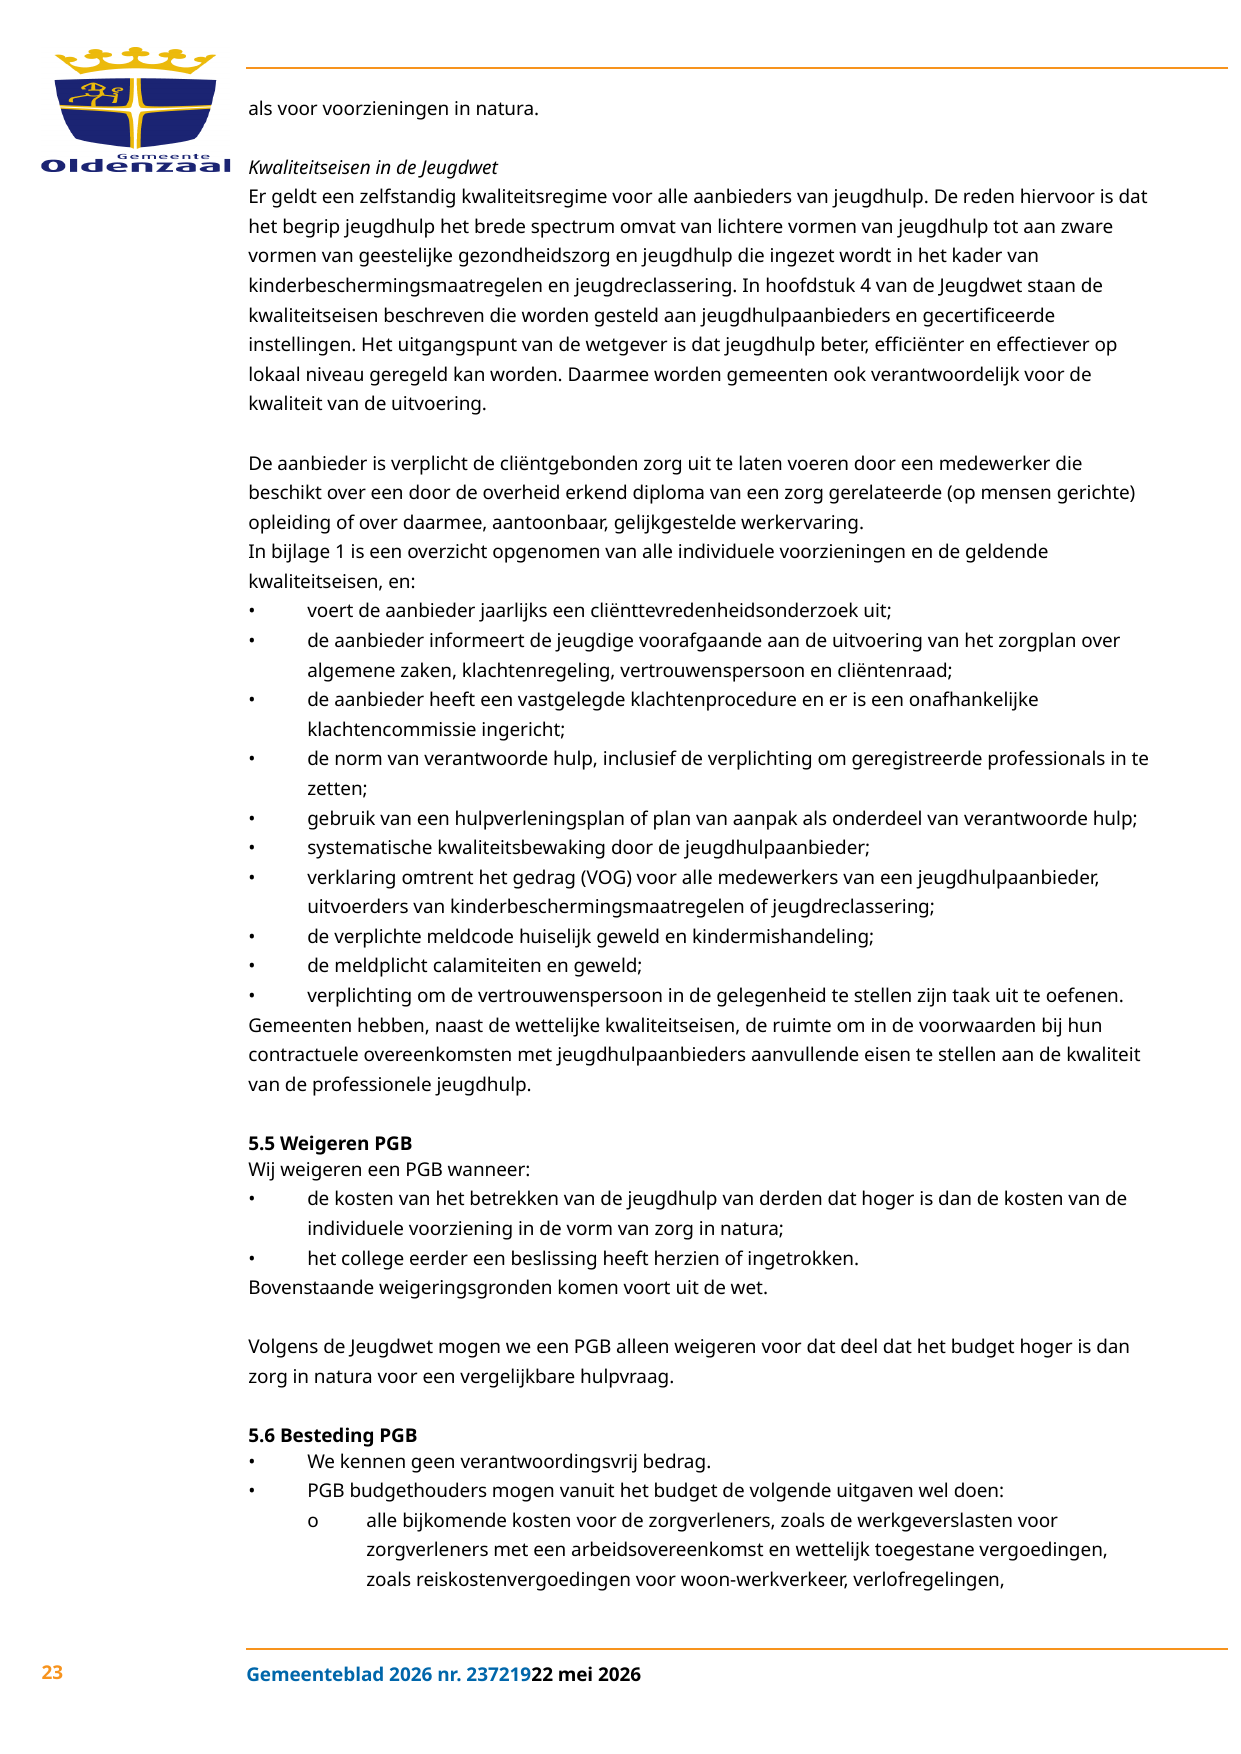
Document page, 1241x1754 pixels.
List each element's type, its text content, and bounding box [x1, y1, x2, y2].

text Wij weigeren een PGB wanneer: [248, 1156, 1152, 1182]
list de meldplicht calamiteiten en geweld; [248, 953, 1152, 978]
text Kwaliteitseisen in de Jeugdwet [248, 154, 1152, 180]
list voert de aanbieder jaarlijks een cliënttevredenheidsonderzoek uit; [248, 598, 1152, 623]
list PGB budgethouders mogen vanuit het budget de volgende uitgaven wel doen: [248, 1477, 1152, 1503]
text Bovenstaande weigeringsgronden komen voort uit de wet. [248, 1274, 1152, 1300]
list de kosten van het betrekken van de jeugdhulp van derden dat hoger is dan de kosten van de individuele voorziening in de vorm van zorg in natura; [248, 1186, 1152, 1241]
text De aanbieder is verplicht de cliëntgebonden zorg uit te laten voeren door een medewerker die beschikt over een door de overheid erkend diploma van een zorg gerelateerde (op mensen gerichte) opleiding of over daarmee, aantoonbaar, gelijkgestelde werkervaring. [248, 450, 1152, 535]
picture [41, 47, 231, 172]
text 5.5 Weigeren PGB [248, 1130, 1152, 1156]
list verklaring omtrent het gedrag (VOG) voor alle medewerkers van een jeugdhulpaanbieder, uitvoerders van kinderbeschermingsmaatregelen of jeugdreclassering; [248, 864, 1152, 919]
list het college eerder een beslissing heeft herzien of ingetrokken. [248, 1245, 1152, 1270]
text Gemeenten hebben, naast de wettelijke kwaliteitseisen, de ruimte om in de voorwaarden bij hun contractuele overeenkomsten met jeugdhulpaanbieders aanvullende eisen te stellen aan de kwaliteit van de professionele jeugdhulp. [248, 1012, 1152, 1097]
text 5.6 Besteding PGB [248, 1422, 1152, 1448]
text Volgens de Jeugdwet mogen we een PGB alleen weigeren voor dat deel dat het budget hoger is dan zorg in natura voor een vergelijkbare hulpvraag. [248, 1333, 1152, 1389]
list systematische kwaliteitsbewaking door de jeugdhulpaanbieder; [248, 834, 1152, 860]
text Er geldt een zelfstandig kwaliteitsregime voor alle aanbieders van jeugdhulp. De reden hiervoor is dat het begrip jeugdhulp het brede spectrum omvat van lichtere vormen van jeugdhulp tot aan zware vormen van geestelijke gezondheidszorg en jeugdhulp die ingezet wordt in het kader van kinderbeschermingsmaatregelen en jeugdreclassering. In hoofdstuk 4 van de Jeugdwet staan de kwaliteitseisen beschreven die worden gesteld aan jeugdhulpaanbieders en gecertificeerde instellingen. Het uitgangspunt van de wetgever is dat jeugdhulp beter, efficiënter en effectiever op lokaal niveau geregeld kan worden. Daarmee worden gemeenten ook verantwoordelijk voor de kwaliteit van de uitvoering. [248, 183, 1152, 416]
list de verplichte meldcode huiselijk geweld en kindermishandeling; [248, 923, 1152, 949]
text als voor voorzieningen in natura. [248, 95, 1152, 121]
list We kennen geen verantwoordingsvrij bedrag. [248, 1448, 1152, 1474]
text In bijlage 1 is een overzicht opgenomen van alle individuele voorzieningen en de geldende kwaliteitseisen, en: [248, 538, 1152, 594]
list de aanbieder heeft een vastgelegde klachtenprocedure en er is een onafhankelijke klachtencommissie ingericht; [248, 686, 1152, 742]
list gebruik van een hulpverleningsplan of plan van aanpak als onderdeel van verantwoorde hulp; [248, 805, 1152, 831]
list verplichting om de vertrouwenspersoon in de gelegenheid te stellen zijn taak uit te oefenen. [248, 982, 1152, 1008]
list de norm van verantwoorde hulp, inclusief de verplichting om geregistreerde professionals in te zetten; [248, 746, 1152, 801]
list alle bijkomende kosten voor de zorgverleners, zoals de werkgeverslasten voor zorgverleners met een arbeidsovereenkomst en wettelijk toegestane vergoedingen, zoals reiskostenvergoedingen voor woon-werkverkeer, verlofregelingen, [307, 1507, 1152, 1592]
list de aanbieder informeert de jeugdige voorafgaande aan de uitvoering van het zorgplan over algemene zaken, klachtenregeling, vertrouwenspersoon en cliëntenraad; [248, 627, 1152, 683]
